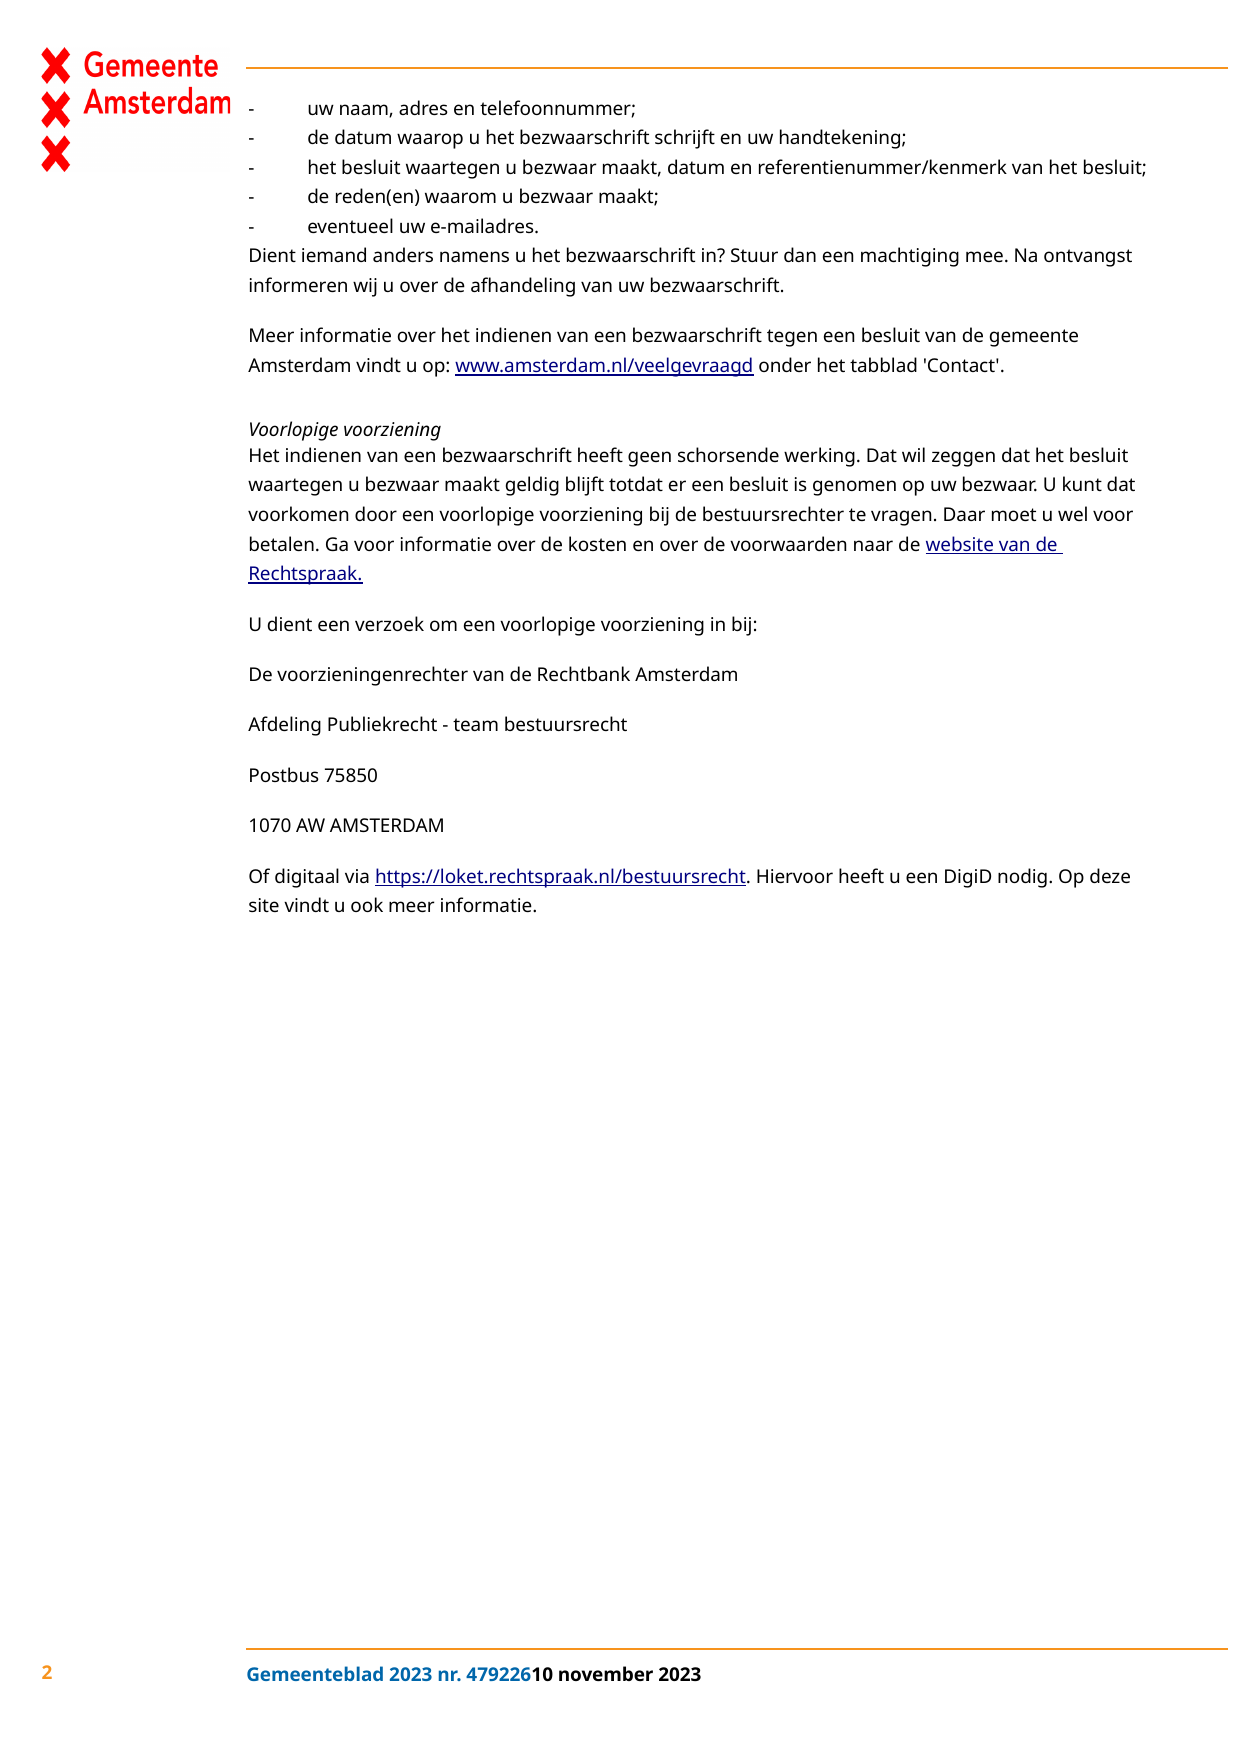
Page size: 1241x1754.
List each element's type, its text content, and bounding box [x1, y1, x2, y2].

text Afdeling Publiekrecht - team bestuursrecht [248, 712, 1152, 737]
text Dient iemand anders namens u het bezwaarschrift in? Stuur dan een machtiging mee. Na ontvangst informeren wij u over de afhandeling van uw bezwaarschrift. [248, 243, 1152, 298]
list eventueel uw e-mailadres. [248, 213, 1152, 239]
text Het indienen van een bezwaarschrift heeft geen schorsende werking. Dat wil zeggen dat het besluit waartegen u bezwaar maakt geldig blijft totdat er een besluit is genomen op uw bezwaar. U kunt dat voorkomen door een voorlopige voorziening bij de bestuursrechter te vragen. Daar moet u wel voor betalen. Ga voor informatie over de kosten en over de voorwaarden naar de website van de Rechtspraak. [248, 442, 1152, 586]
text Voorlopige voorziening [248, 416, 1152, 442]
text Postbus 75850 [248, 762, 1152, 788]
text U dient een verzoek om een voorlopige voorziening in bij: [248, 611, 1152, 636]
text Meer informatie over het indienen van een bezwaarschrift tegen een besluit van de gemeente Amsterdam vindt u op: www.amsterdam.nl/veelgevraagd onder het tabblad 'Contact'. [248, 323, 1152, 378]
list uw naam, adres en telefoonnummer; [248, 95, 1152, 121]
text 1070 AW AMSTERDAM [248, 812, 1152, 838]
text Of digitaal via https://loket.rechtspraak.nl/bestuursrecht. Hiervoor heeft u een DigiD nodig. Op deze site vindt u ook meer informatie. [248, 863, 1152, 918]
list het besluit waartegen u bezwaar maakt, datum en referentienummer/kenmerk van het besluit; [248, 154, 1152, 180]
list de reden(en) waarom u bezwaar maakt; [248, 183, 1152, 209]
picture [41, 47, 231, 172]
list de datum waarop u het bezwaarschrift schrijft en uw handtekening; [248, 124, 1152, 150]
text De voorzieningenrechter van de Rechtbank Amsterdam [248, 661, 1152, 687]
